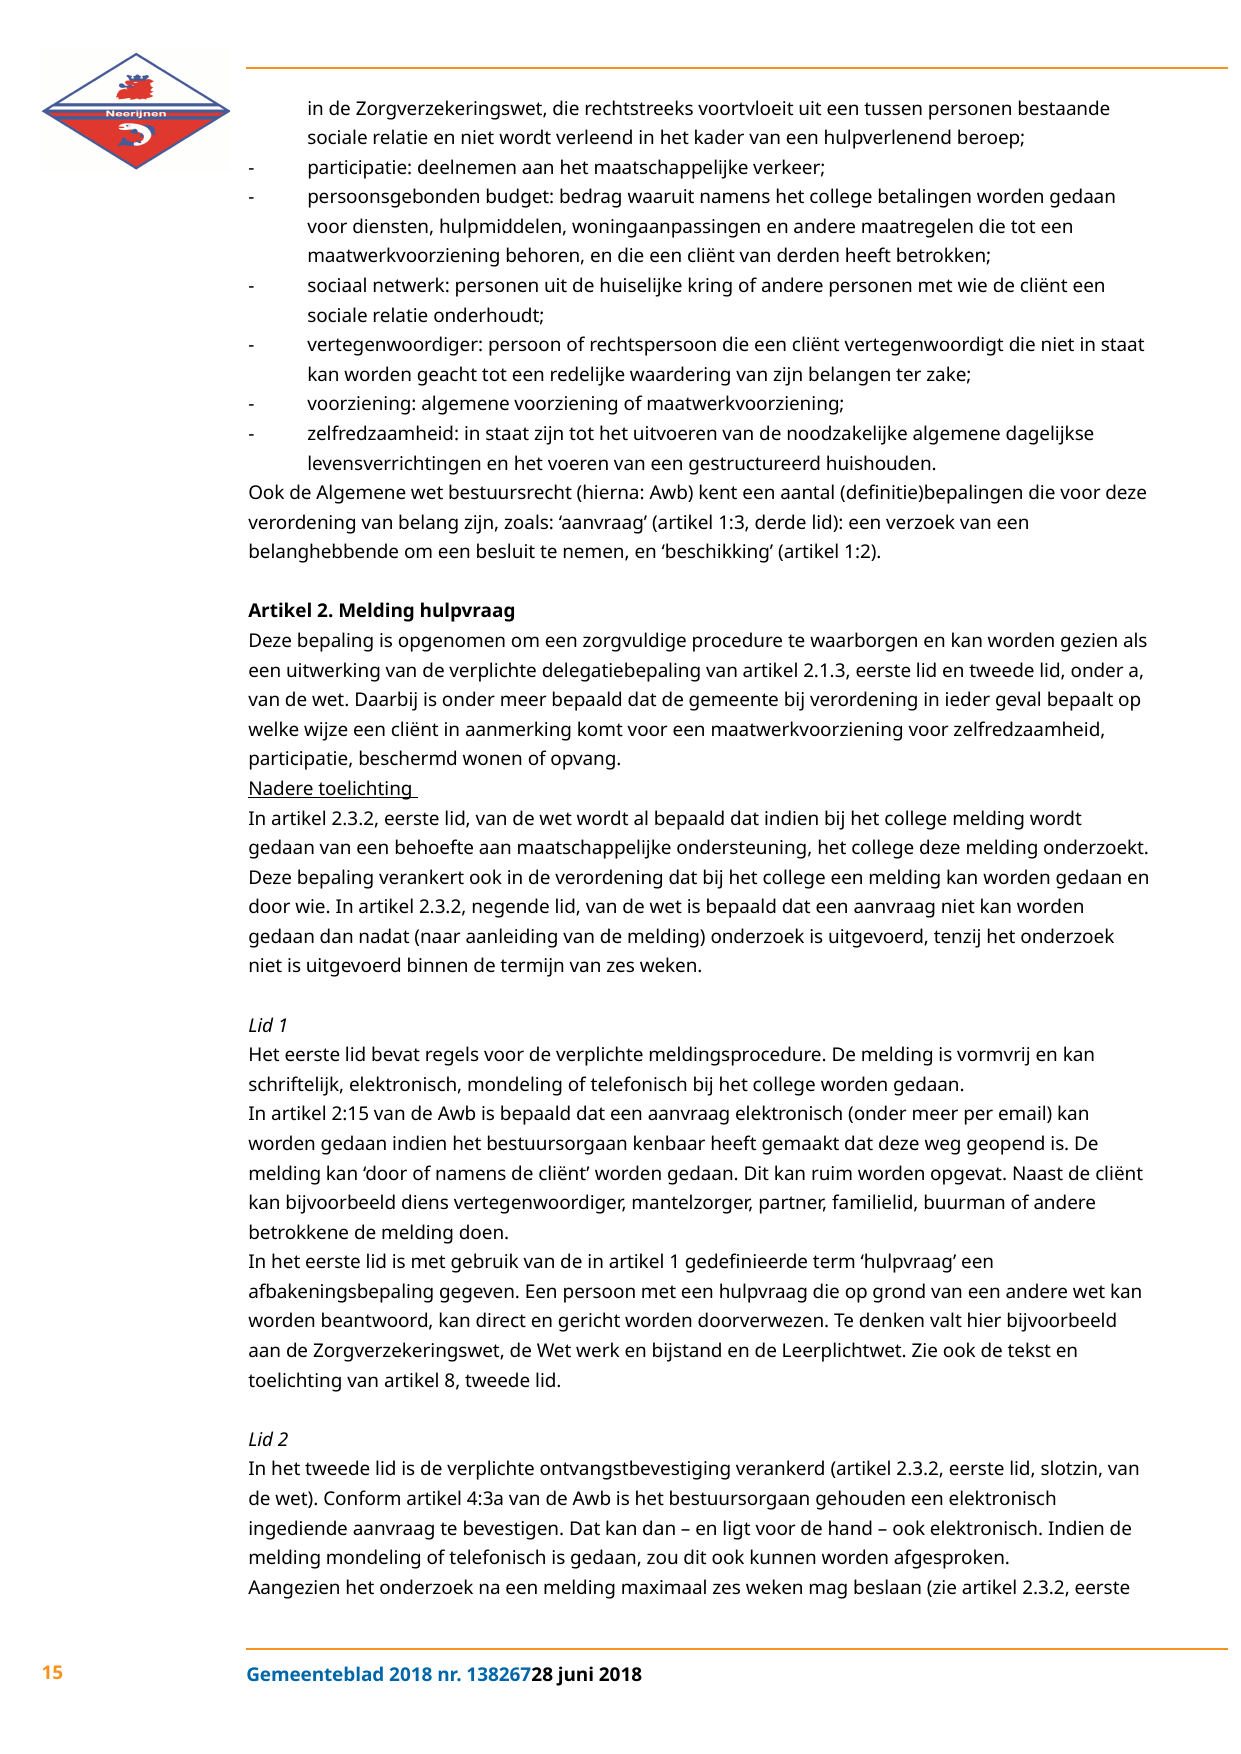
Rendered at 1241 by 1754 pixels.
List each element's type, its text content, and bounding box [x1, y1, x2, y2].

text Het eerste lid bevat regels voor de verplichte meldingsprocedure. De melding is vormvrij en kan schriftelijk, elektronisch, mondeling of telefonisch bij het college worden gedaan. [248, 1041, 1152, 1097]
picture [41, 47, 231, 172]
list sociaal netwerk: personen uit de huiselijke kring of andere personen met wie de cliënt een sociale relatie onderhoudt; [248, 272, 1152, 328]
list vertegenwoordiger: persoon of rechtspersoon die een cliënt vertegenwoordigt die niet in staat kan worden geacht tot een redelijke waardering van zijn belangen ter zake; [248, 331, 1152, 387]
text Aangezien het onderzoek na een melding maximaal zes weken mag beslaan (zie artikel 2.3.2, eerste [248, 1574, 1152, 1600]
list participatie: deelnemen aan het maatschappelijke verkeer; [248, 154, 1152, 180]
list voorziening: algemene voorziening of maatwerkvoorziening; [248, 391, 1152, 416]
text In het tweede lid is de verplichte ontvangstbevestiging verankerd (artikel 2.3.2, eerste lid, slotzin, van de wet). Conform artikel 4:3a van de Awb is het bestuursorgaan gehouden een elektronisch ingediende aanvraag te bevestigen. Dat kan dan – en ligt voor de hand – ook elektronisch. Indien de melding mondeling of telefonisch is gedaan, zou dit ook kunnen worden afgesproken. [248, 1456, 1152, 1570]
text In artikel 2:15 van de Awb is bepaald dat een aanvraag elektronisch (onder meer per email) kan worden gedaan indien het bestuursorgaan kenbaar heeft gemaakt dat deze weg geopend is. De melding kan ‘door of namens de cliënt’ worden gedaan. Dit kan ruim worden opgevat. Naast de cliënt kan bijvoorbeeld diens vertegenwoordiger, mantelzorger, partner, familielid, buurman of andere betrokkene de melding doen. [248, 1101, 1152, 1245]
text Artikel 2. Melding hulpvraag [248, 598, 1152, 623]
text Lid 1 [248, 1012, 1152, 1038]
text Lid 2 [248, 1426, 1152, 1452]
list in de Zorgverzekeringswet, die rechtstreeks voortvloeit uit een tussen personen bestaande sociale relatie en niet wordt verleend in het kader van een hulpverlenend beroep; [248, 95, 1152, 150]
text Nadere toelichting [248, 775, 1152, 801]
text In artikel 2.3.2, eerste lid, van de wet wordt al bepaald dat indien bij het college melding wordt gedaan van een behoefte aan maatschappelijke ondersteuning, het college deze melding onderzoekt. Deze bepaling verankert ook in de verordening dat bij het college een melding kan worden gedaan en door wie. In artikel 2.3.2, negende lid, van de wet is bepaald dat een aanvraag niet kan worden gedaan dan nadat (naar aanleiding van de melding) onderzoek is uitgevoerd, tenzij het onderzoek niet is uitgevoerd binnen de termijn van zes weken. [248, 805, 1152, 978]
text In het eerste lid is met gebruik van de in artikel 1 gedefinieerde term ‘hulpvraag’ een afbakeningsbepaling gegeven. Een persoon met een hulpvraag die op grond van een andere wet kan worden beantwoord, kan direct en gericht worden doorverwezen. Te denken valt hier bijvoorbeeld aan de Zorgverzekeringswet, de Wet werk en bijstand en de Leerplichtwet. Zie ook de tekst en toelichting van artikel 8, tweede lid. [248, 1248, 1152, 1393]
text Deze bepaling is opgenomen om een zorgvuldige procedure te waarborgen en kan worden gezien als een uitwerking van de verplichte delegatiebepaling van artikel 2.1.3, eerste lid en tweede lid, onder a, van de wet. Daarbij is onder meer bepaald dat de gemeente bij verordening in ieder geval bepaalt op welke wijze een cliënt in aanmerking komt voor een maatwerkvoorziening voor zelfredzaamheid, participatie, beschermd wonen of opvang. [248, 627, 1152, 771]
list zelfredzaamheid: in staat zijn tot het uitvoeren van de noodzakelijke algemene dagelijkse levensverrichtingen en het voeren van een gestructureerd huishouden. [248, 420, 1152, 476]
list persoonsgebonden budget: bedrag waaruit namens het college betalingen worden gedaan voor diensten, hulpmiddelen, woningaanpassingen en andere maatregelen die tot een maatwerkvoorziening behoren, en die een cliënt van derden heeft betrokken; [248, 183, 1152, 268]
text Ook de Algemene wet bestuursrecht (hierna: Awb) kent een aantal (definitie)bepalingen die voor deze verordening van belang zijn, zoals: ‘aanvraag’ (artikel 1:3, derde lid): een verzoek van een belanghebbende om een besluit te nemen, en ‘beschikking’ (artikel 1:2). [248, 479, 1152, 564]
